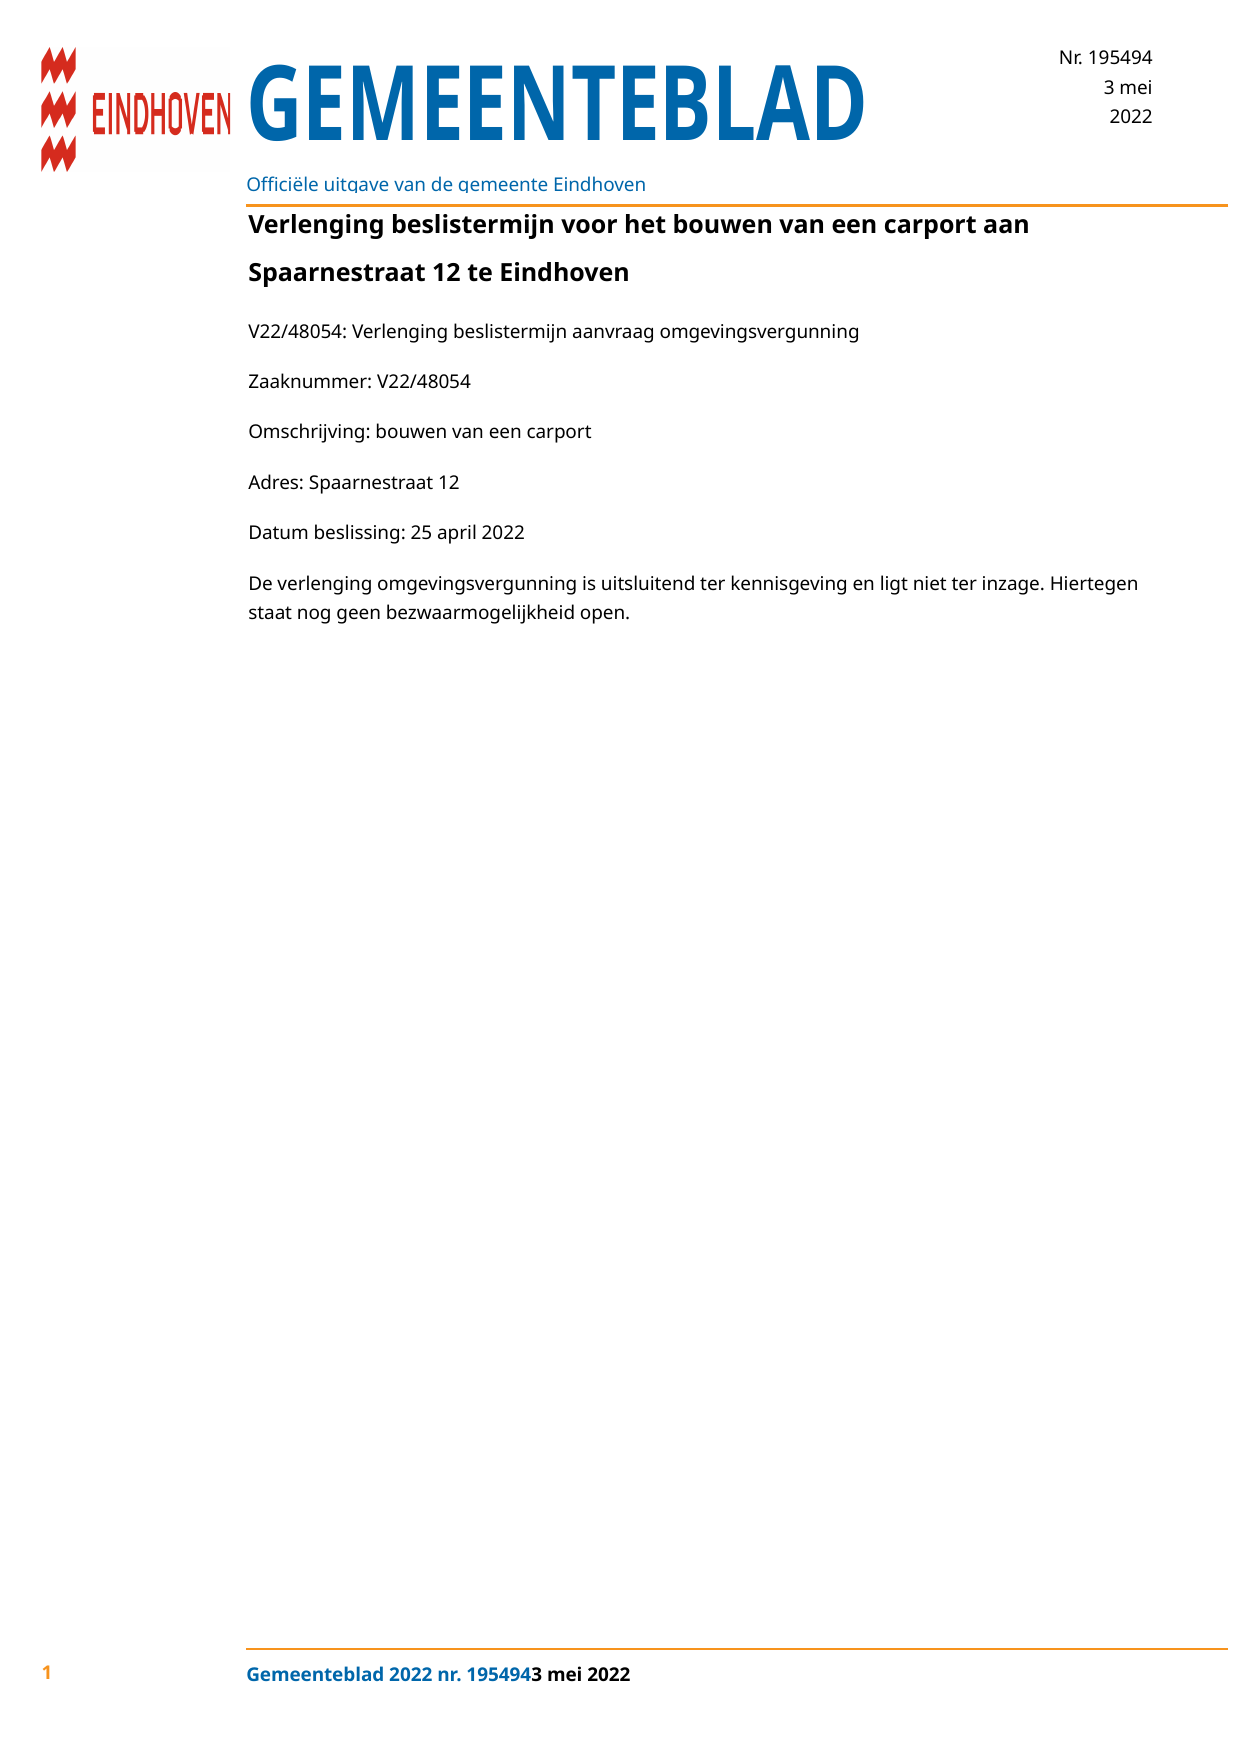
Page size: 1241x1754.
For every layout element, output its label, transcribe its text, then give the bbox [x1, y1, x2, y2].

picture [41, 47, 231, 172]
text Datum beslissing: 25 april 2022 [248, 519, 1152, 545]
text Zaaknummer: V22/48054 [248, 368, 1152, 394]
text V22/48054: Verlenging beslistermijn aanvraag omgevingsvergunning [248, 318, 1152, 344]
text Verlenging beslistermijn voor het bouwen van een carport aan Spaarnestraat 12 te Eindhoven [248, 207, 1152, 288]
text Omschrijving: bouwen van een carport [248, 419, 1152, 444]
text De verlenging omgevingsvergunning is uitsluitend ter kennisgeving en ligt niet ter inzage. Hiertegen staat nog geen bezwaarmogelijkheid open. [248, 570, 1152, 625]
text Adres: Spaarnestraat 12 [248, 469, 1152, 495]
